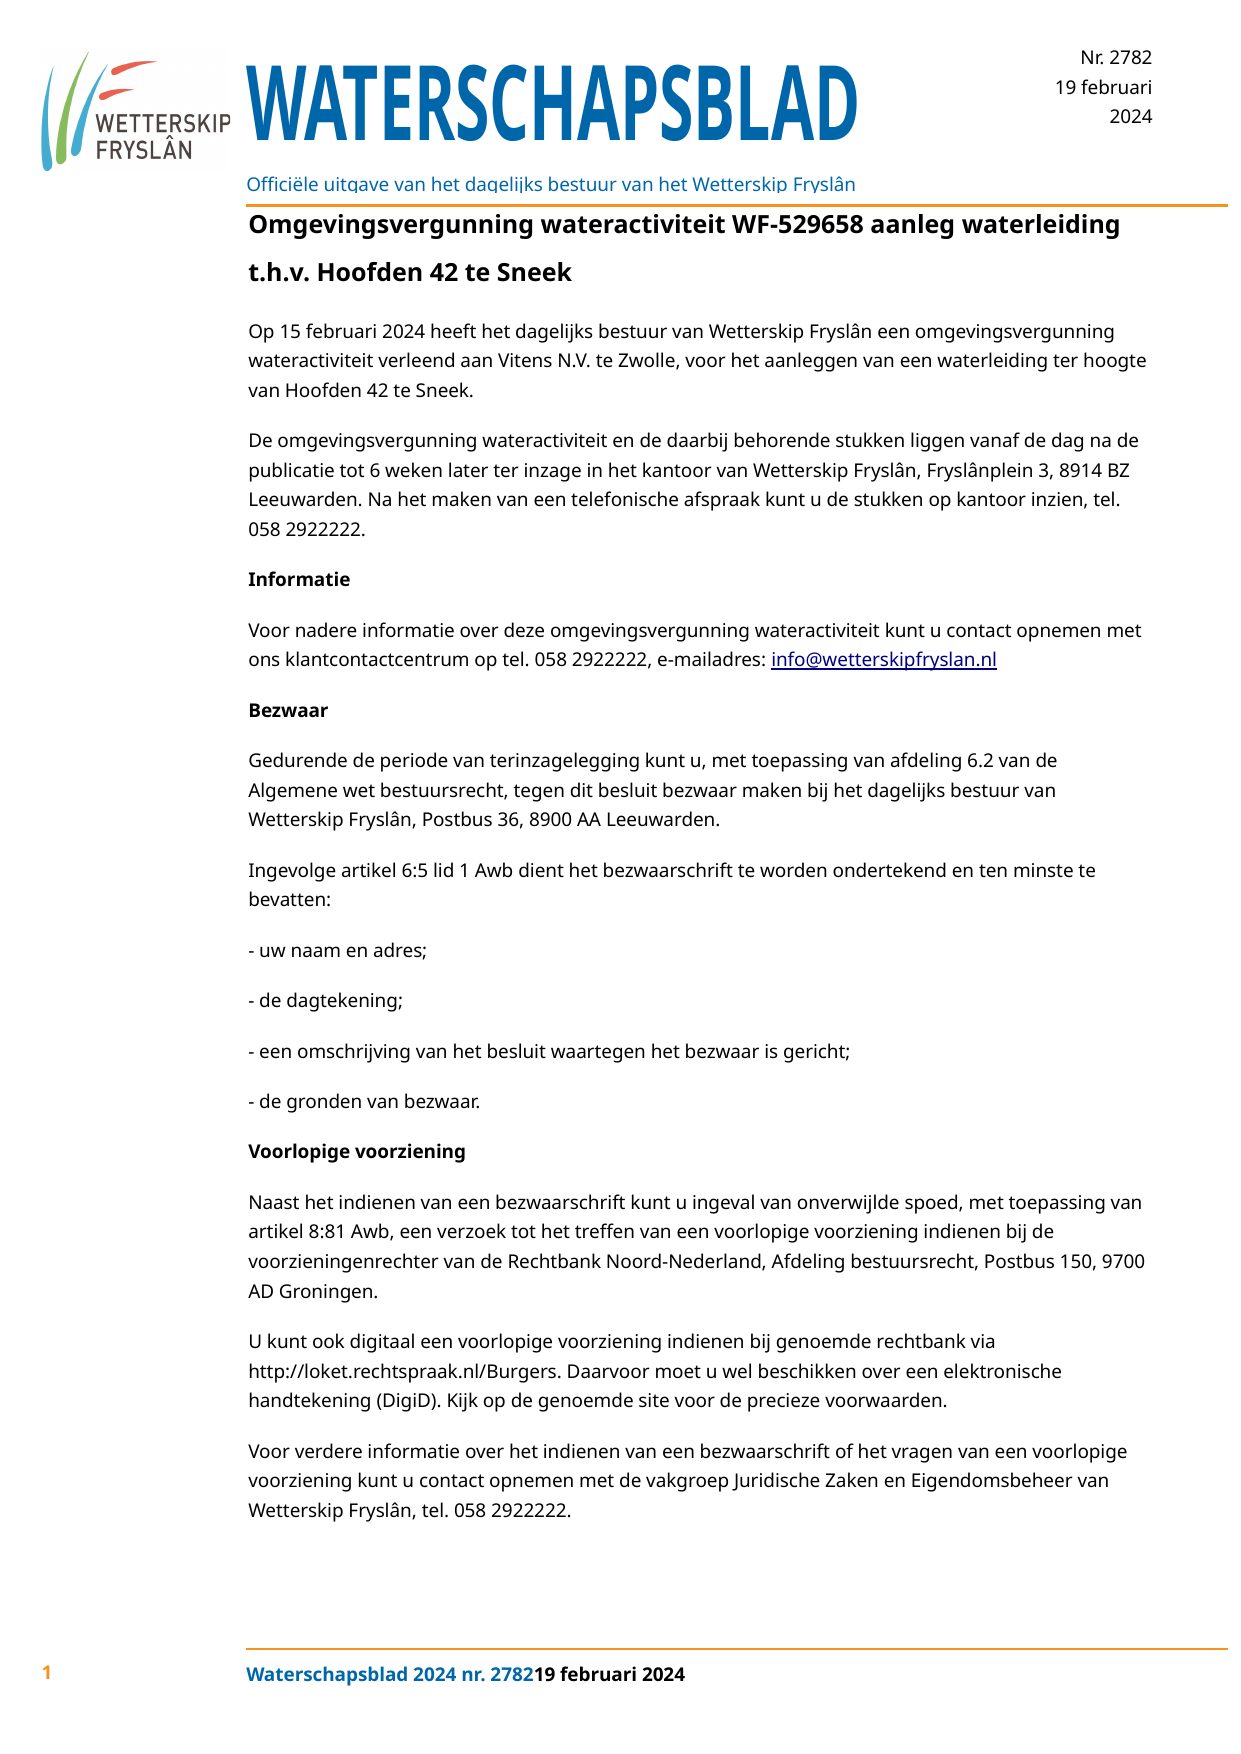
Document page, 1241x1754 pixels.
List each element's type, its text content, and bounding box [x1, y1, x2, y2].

text De omgevingsvergunning wateractiviteit en de daarbij behorende stukken liggen vanaf de dag na de publicatie tot 6 weken later ter inzage in het kantoor van Wetterskip Fryslân, Fryslânplein 3, 8914 BZ Leeuwarden. Na het maken van een telefonische afspraak kunt u de stukken op kantoor inzien, tel. 058 2922222. [248, 427, 1152, 542]
text Omgevingsvergunning wateractiviteit WF-529658 aanleg waterleiding t.h.v. Hoofden 42 te Sneek [248, 207, 1152, 288]
text - uw naam en adres; [248, 937, 1152, 963]
text Bezwaar [248, 697, 1152, 723]
text Naast het indienen van een bezwaarschrift kunt u ingeval van onverwijlde spoed, met toepassing van artikel 8:81 Awb, een verzoek tot het treffen van een voorlopige voorziening indienen bij de voorzieningenrechter van de Rechtbank Noord-Nederland, Afdeling bestuursrecht, Postbus 150, 9700 AD Groningen. [248, 1189, 1152, 1304]
text Op 15 februari 2024 heeft het dagelijks bestuur van Wetterskip Fryslân een omgevingsvergunning wateractiviteit verleend aan Vitens N.V. te Zwolle, voor het aanleggen van een waterleiding ter hoogte van Hoofden 42 te Sneek. [248, 318, 1152, 403]
text Informatie [248, 567, 1152, 592]
text - de gronden van bezwaar. [248, 1088, 1152, 1114]
text - een omschrijving van het besluit waartegen het bezwaar is gericht; [248, 1038, 1152, 1064]
picture [41, 47, 231, 172]
text Ingevolge artikel 6:5 lid 1 Awb dient het bezwaarschrift te worden ondertekend en ten minste te bevatten: [248, 857, 1152, 912]
text Voorlopige voorziening [248, 1139, 1152, 1164]
text Voor nadere informatie over deze omgevingsvergunning wateractiviteit kunt u contact opnemen met ons klantcontactcentrum op tel. 058 2922222, e-mailadres: info@wetterskipfryslan.nl [248, 617, 1152, 672]
text Voor verdere informatie over het indienen van een bezwaarschrift of het vragen van een voorlopige voorziening kunt u contact opnemen met de vakgroep Juridische Zaken en Eigendomsbeheer van Wetterskip Fryslân, tel. 058 2922222. [248, 1438, 1152, 1523]
text Gedurende de periode van terinzagelegging kunt u, met toepassing van afdeling 6.2 van de Algemene wet bestuursrecht, tegen dit besluit bezwaar maken bij het dagelijks bestuur van Wetterskip Fryslân, Postbus 36, 8900 AA Leeuwarden. [248, 747, 1152, 832]
text U kunt ook digitaal een voorlopige voorziening indienen bij genoemde rechtbank via http://loket.rechtspraak.nl/Burgers. Daarvoor moet u wel beschikken over een elektronische handtekening (DigiD). Kijk op de genoemde site voor de precieze voorwaarden. [248, 1328, 1152, 1413]
text - de dagtekening; [248, 987, 1152, 1013]
